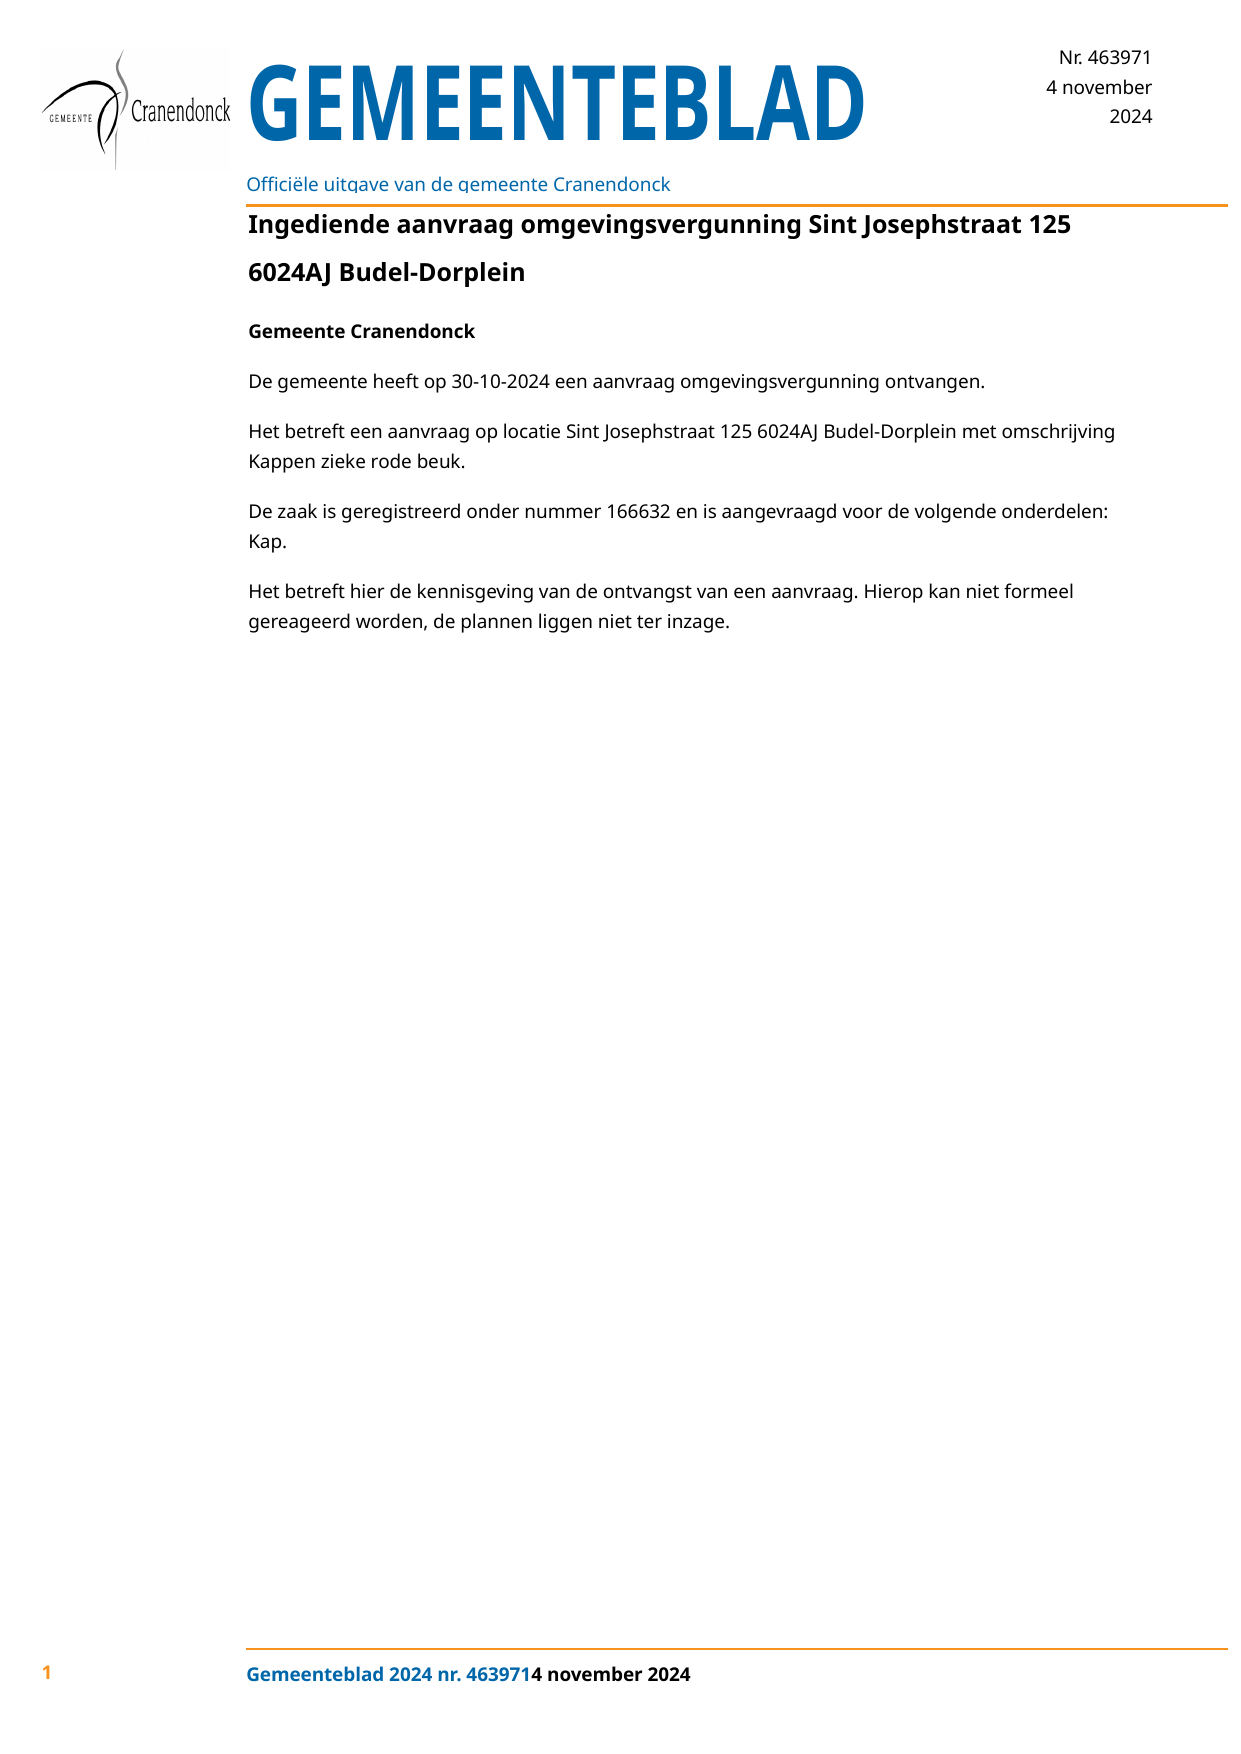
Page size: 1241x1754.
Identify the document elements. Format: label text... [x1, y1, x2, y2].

text De zaak is geregistreerd onder nummer 166632 en is aangevraagd voor de volgende onderdelen: Kap. [248, 499, 1152, 554]
picture [41, 47, 231, 172]
text Het betreft hier de kennisgeving van de ontvangst van een aanvraag. Hierop kan niet formeel gereageerd worden, de plannen liggen niet ter inzage. [248, 579, 1152, 634]
text Ingediende aanvraag omgevingsvergunning Sint Josephstraat 125 6024AJ Budel-Dorplein [248, 207, 1152, 288]
text Het betreft een aanvraag op locatie Sint Josephstraat 125 6024AJ Budel-Dorplein met omschrijving Kappen zieke rode beuk. [248, 419, 1152, 474]
text De gemeente heeft op 30-10-2024 een aanvraag omgevingsvergunning ontvangen. [248, 368, 1152, 394]
text Gemeente Cranendonck [248, 318, 1152, 344]
